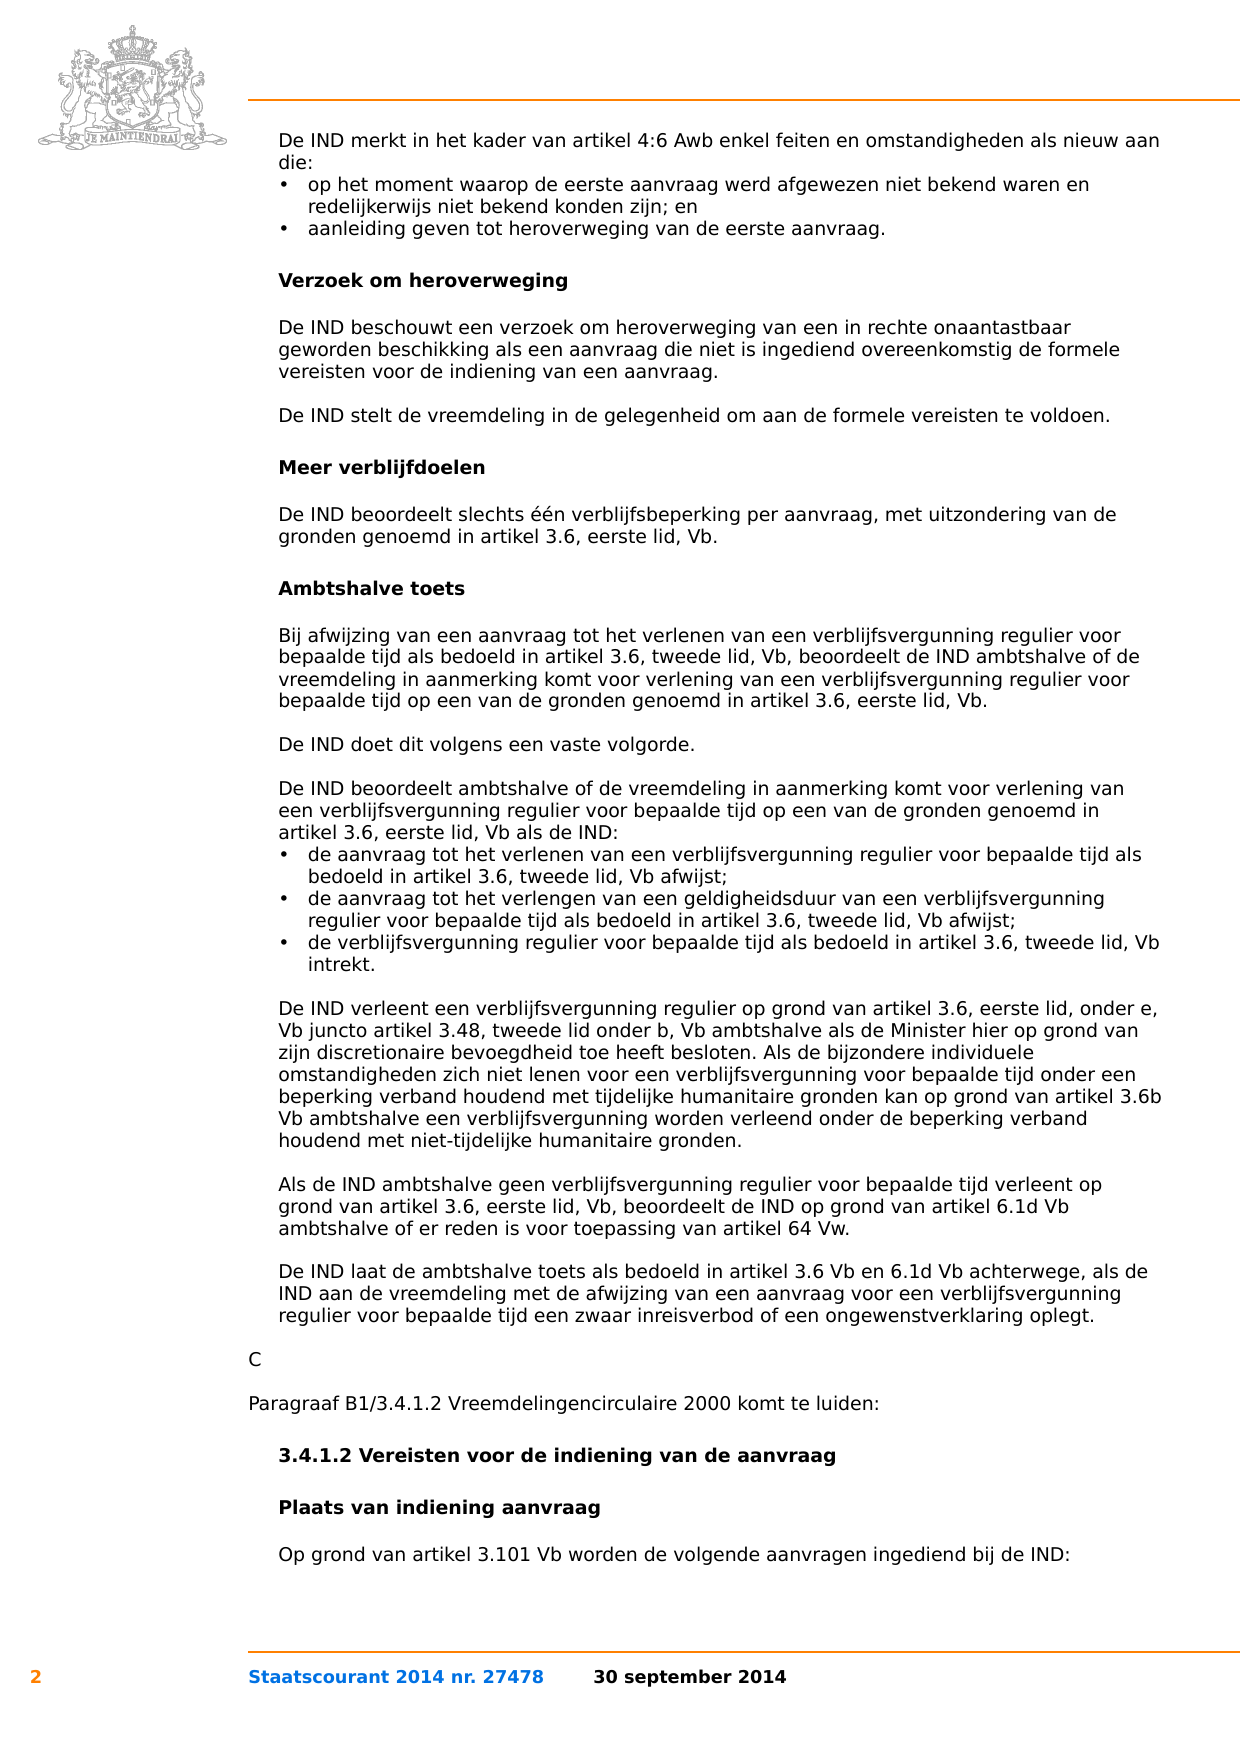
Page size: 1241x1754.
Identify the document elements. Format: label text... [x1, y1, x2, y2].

text • op het moment waarop de eerste aanvraag werd afgewezen niet bekend waren en redelijkerwijs niet bekend konden zijn; en [278, 174, 1163, 218]
text De IND laat de ambtshalve toets als bedoeld in artikel 3.6 Vb en 6.1d Vb achterwege, als de IND aan de vreemdeling met de afwijzing van een aanvraag voor een verblijfsvergunning regulier voor bepaalde tijd een zwaar inreisverbod of een ongewenstverklaring oplegt. [278, 1261, 1163, 1327]
text De IND beschouwt een verzoek om heroverweging van een in rechte onaantastbaar geworden beschikking als een aanvraag die niet is ingediend overeenkomstig de formele vereisten voor de indiening van een aanvraag. [278, 317, 1163, 383]
text De IND merkt in het kader van artikel 4:6 Awb enkel feiten en omstandigheden als nieuw aan die: [278, 130, 1163, 174]
subtitle Meer verblijfdoelen [278, 457, 1163, 478]
text De IND beoordeelt ambtshalve of de vreemdeling in aanmerking komt voor verlening van een verblijfsvergunning regulier voor bepaalde tijd op een van de gronden genoemd in artikel 3.6, eerste lid, Vb als de IND: [278, 778, 1163, 844]
text • de aanvraag tot het verlengen van een geldigheidsduur van een verblijfsvergunning regulier voor bepaalde tijd als bedoeld in artikel 3.6, tweede lid, Vb afwijst; [278, 888, 1163, 932]
subtitle Verzoek om heroverweging [278, 270, 1163, 292]
text De IND stelt de vreemdeling in de gelegenheid om aan de formele vereisten te voldoen. [278, 404, 1163, 427]
text Op grond van artikel 3.101 Vb worden de volgende aanvragen ingediend bij de IND: [278, 1544, 1163, 1566]
text De IND verleent een verblijfsvergunning regulier op grond van artikel 3.6, eerste lid, onder e, Vb juncto artikel 3.48, tweede lid onder b, Vb ambtshalve als de Minister hier op grond van zijn discretionaire bevoegdheid toe heeft besloten. Als de bijzondere individuele omstandigheden zich niet lenen voor een verblijfsvergunning voor bepaalde tijd onder een beperking verband houdend met tijdelijke humanitaire gronden kan op grond van artikel 3.6b Vb ambtshalve een verblijfsvergunning worden verleend onder de beperking verband houdend met niet-tijdelijke humanitaire gronden. [278, 998, 1163, 1152]
text • de aanvraag tot het verlenen van een verblijfsvergunning regulier voor bepaalde tijd als bedoeld in artikel 3.6, tweede lid, Vb afwijst; [278, 844, 1163, 888]
subtitle Ambtshalve toets [278, 577, 1163, 599]
text De IND doet dit volgens een vaste volgorde. [278, 734, 1163, 756]
text Paragraaf B1/3.4.1.2 Vreemdelingencirculaire 2000 komt te luiden: [248, 1393, 1163, 1415]
subtitle 3.4.1.2 Vereisten voor de indiening van de aanvraag [278, 1445, 1163, 1467]
text De IND beoordeelt slechts één verblijfsbeperking per aanvraag, met uitzondering van de gronden genoemd in artikel 3.6, eerste lid, Vb. [278, 503, 1163, 547]
text • aanleiding geven tot heroverweging van de eerste aanvraag. [278, 218, 1163, 240]
text • de verblijfsvergunning regulier voor bepaalde tijd als bedoeld in artikel 3.6, tweede lid, Vb intrekt. [278, 932, 1163, 976]
text Als de IND ambtshalve geen verblijfsvergunning regulier voor bepaalde tijd verleent op grond van artikel 3.6, eerste lid, Vb, beoordeelt de IND op grond van artikel 6.1d Vb ambtshalve of er reden is voor toepassing van artikel 64 Vw. [278, 1173, 1163, 1239]
subtitle Plaats van indiening aanvraag [278, 1497, 1163, 1519]
picture [38, 25, 227, 150]
text Bij afwijzing van een aanvraag tot het verlenen van een verblijfsvergunning regulier voor bepaalde tijd als bedoeld in artikel 3.6, tweede lid, Vb, beoordeelt de IND ambtshalve of de vreemdeling in aanmerking komt voor verlening van een verblijfsvergunning regulier voor bepaalde tijd op een van de gronden genoemd in artikel 3.6, eerste lid, Vb. [278, 624, 1163, 712]
text C [248, 1349, 1163, 1371]
